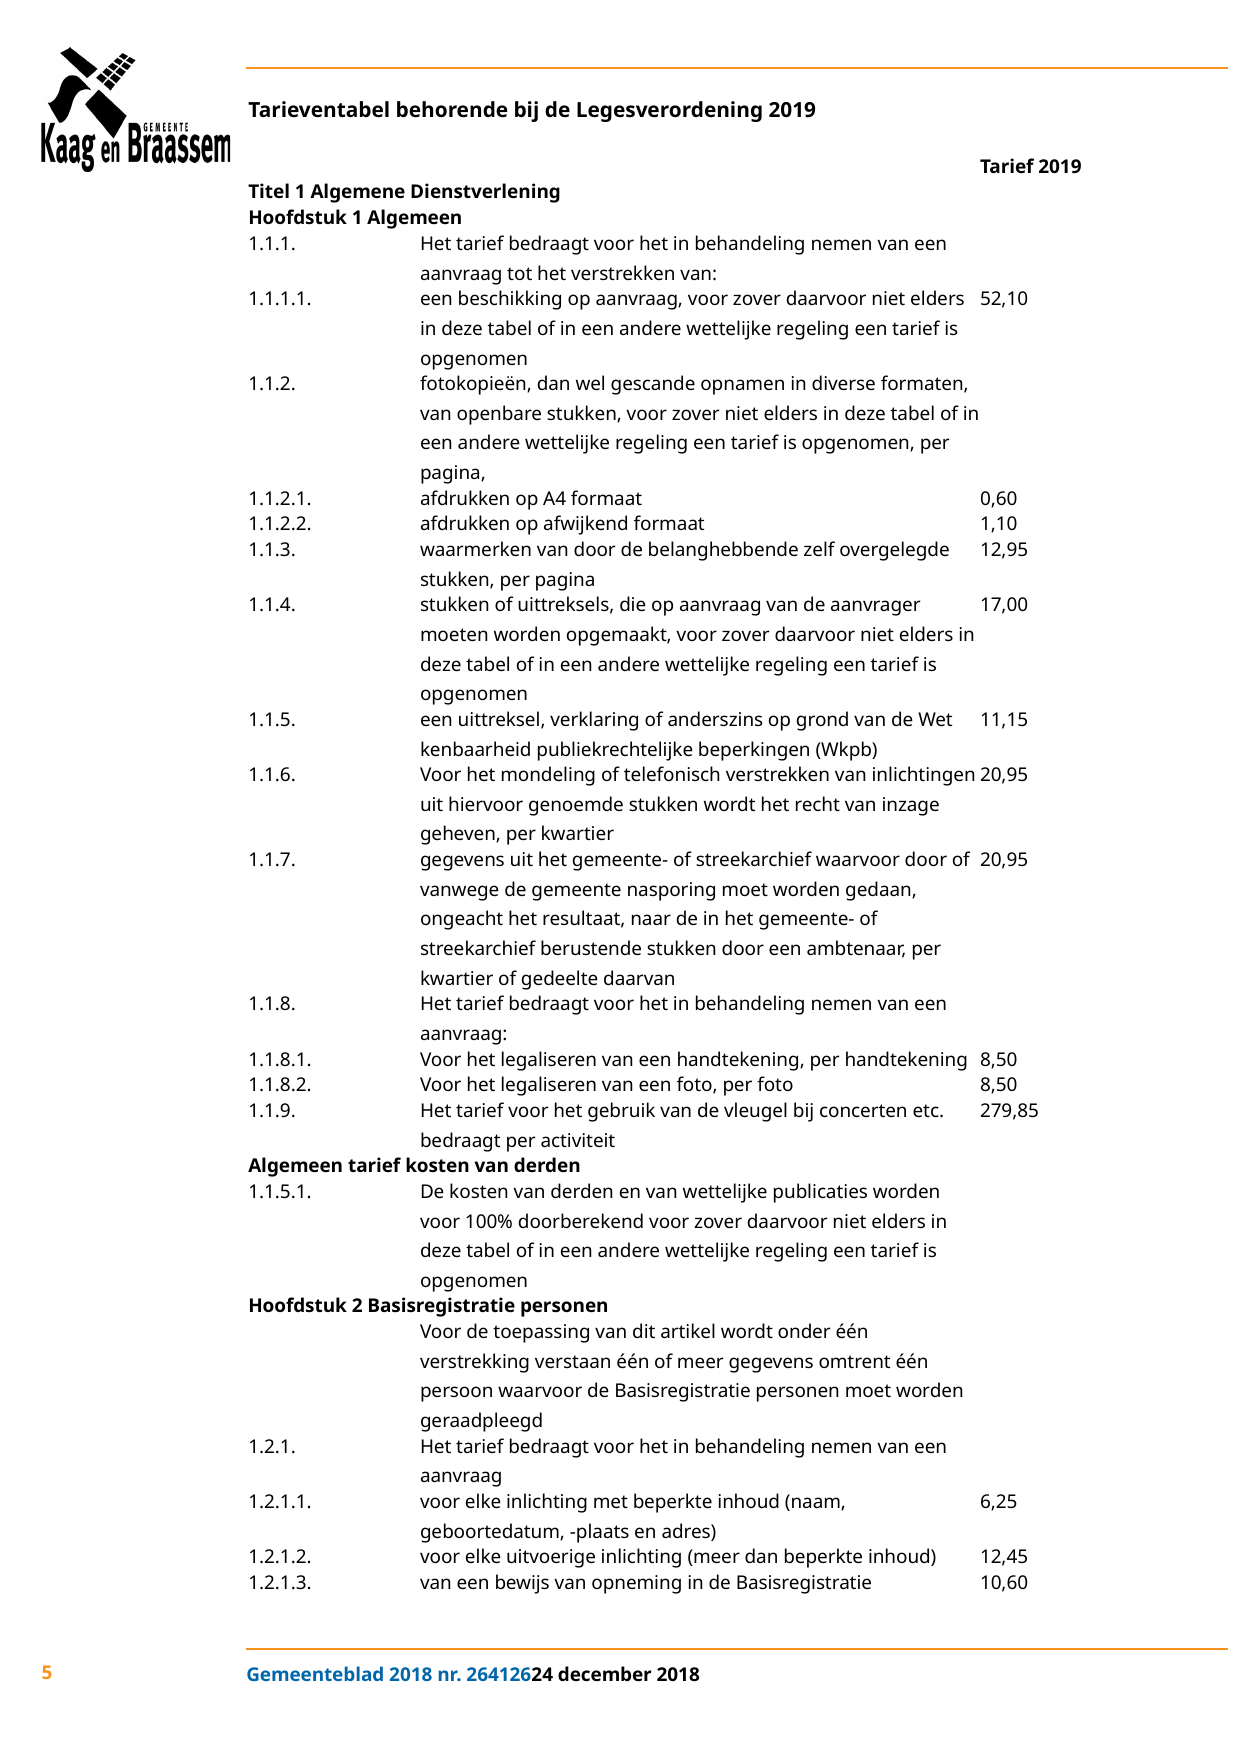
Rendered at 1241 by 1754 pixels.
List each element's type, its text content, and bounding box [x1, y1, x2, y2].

table_cell gegevens uit het gemeente- of streekarchief waarvoor door of vanwege de gemeente nasporing moet worden gedaan, ongeacht het resultaat, naar de in het gemeente- of streekarchief berustende stukken door een ambtenaar, per kwartier of gedeelte daarvan [420, 846, 980, 990]
table_header [248, 153, 980, 179]
table_cell stukken of uittreksels, die op aanvraag van de aanvrager moeten worden opgemaakt, voor zover daarvoor niet elders in deze tabel of in een andere wettelijke regeling een tarief is opgenomen [420, 592, 980, 706]
table_cell 1.1.2.1. [248, 485, 420, 511]
table_cell Het tarief bedraagt voor het in behandeling nemen van een aanvraag tot het verstrekken van: [420, 230, 980, 286]
table_cell 279,85 [980, 1097, 1152, 1152]
table_cell 11,15 [980, 706, 1152, 761]
table_cell fotokopieën, dan wel gescande opnamen in diverse formaten, van openbare stukken, voor zover niet elders in deze tabel of in een andere wettelijke regeling een tarief is opgenomen, per pagina, [420, 370, 980, 485]
table_cell 1,10 [980, 511, 1152, 536]
table_cell 8,50 [980, 1071, 1152, 1097]
table_cell Het tarief bedraagt voor het in behandeling nemen van een aanvraag [420, 1433, 980, 1488]
table_cell 1.1.1. [248, 230, 420, 286]
table_cell 1.2.1.2. [248, 1544, 420, 1569]
table_cell 17,00 [980, 592, 1152, 706]
table_cell Hoofdstuk 1 Algemeen [248, 205, 1152, 230]
table_cell een uittreksel, verklaring of anderszins op grond van de Wet kenbaarheid publiekrechtelijke beperkingen (Wkpb) [420, 706, 980, 761]
table_cell 1.2.1. [248, 1433, 420, 1488]
table_cell 8,50 [980, 1046, 1152, 1071]
table_cell 1.1.6. [248, 761, 420, 846]
table_cell 1.1.1.1. [248, 286, 420, 370]
table_cell Het tarief bedraagt voor het in behandeling nemen van een aanvraag: [420, 990, 980, 1046]
table_cell 12,95 [980, 536, 1152, 592]
table_cell 12,45 [980, 1544, 1152, 1569]
table_cell 6,25 [980, 1488, 1152, 1543]
table_cell [980, 990, 1152, 1046]
table_cell 1.1.3. [248, 536, 420, 592]
table_cell 1.1.7. [248, 846, 420, 990]
table_cell 1.1.9. [248, 1097, 420, 1152]
table_cell Titel 1 Algemene Dienstverlening [248, 179, 1152, 204]
table_cell 1.2.1.1. [248, 1488, 420, 1543]
table_cell 1.1.2. [248, 370, 420, 485]
table_cell [248, 1319, 420, 1433]
table_cell voor elke uitvoerige inlichting (meer dan beperkte inhoud) [420, 1544, 980, 1569]
table_cell een beschikking op aanvraag, voor zover daarvoor niet elders in deze tabel of in een andere wettelijke regeling een tarief is opgenomen [420, 286, 980, 370]
table_cell afdrukken op A4 formaat [420, 485, 980, 511]
table_cell [980, 1178, 1152, 1293]
table_cell [980, 230, 1152, 286]
table_cell Voor de toepassing van dit artikel wordt onder één verstrekking verstaan één of meer gegevens omtrent één persoon waarvoor de Basisregistratie personen moet worden geraadpleegd [420, 1319, 980, 1433]
table_cell 20,95 [980, 761, 1152, 846]
table_cell Het tarief voor het gebruik van de vleugel bij concerten etc. bedraagt per activiteit [420, 1097, 980, 1152]
table_cell 1.1.2.2. [248, 511, 420, 536]
table_cell Algemeen tarief kosten van derden [248, 1153, 1152, 1178]
table_cell voor elke inlichting met beperkte inhoud (naam, geboortedatum, -plaats en adres) [420, 1488, 980, 1543]
table_cell afdrukken op afwijkend formaat [420, 511, 980, 536]
table_cell van een bewijs van opneming in de Basisregistratie [420, 1569, 980, 1595]
table_cell Voor het legaliseren van een handtekening, per handtekening [420, 1046, 980, 1071]
table_cell 1.1.5.1. [248, 1178, 420, 1293]
table_cell 1.1.5. [248, 706, 420, 761]
table_header Tarief 2019 [980, 153, 1152, 179]
picture [41, 47, 231, 172]
table_cell 20,95 [980, 846, 1152, 990]
table_cell waarmerken van door de belanghebbende zelf overgelegde stukken, per pagina [420, 536, 980, 592]
table_cell Voor het mondeling of telefonisch verstrekken van inlichtingen uit hiervoor genoemde stukken wordt het recht van inzage geheven, per kwartier [420, 761, 980, 846]
table_cell 1.1.8.1. [248, 1046, 420, 1071]
table_cell [980, 370, 1152, 485]
table_cell Voor het legaliseren van een foto, per foto [420, 1071, 980, 1097]
table_cell 10,60 [980, 1569, 1152, 1595]
table_cell 1.1.8.2. [248, 1071, 420, 1097]
table_cell [980, 1433, 1152, 1488]
table_cell 0,60 [980, 485, 1152, 511]
table_cell De kosten van derden en van wettelijke publicaties worden voor 100% doorberekend voor zover daarvoor niet elders in deze tabel of in een andere wettelijke regeling een tarief is opgenomen [420, 1178, 980, 1293]
table_cell 1.1.8. [248, 990, 420, 1046]
table_cell 1.2.1.3. [248, 1569, 420, 1595]
table_cell 1.1.4. [248, 592, 420, 706]
table_cell [980, 1319, 1152, 1433]
table_cell 52,10 [980, 286, 1152, 370]
table_cell Hoofdstuk 2 Basisregistratie personen [248, 1293, 1152, 1318]
text Tarieventabel behorende bij de Legesverordening 2019 [248, 95, 1152, 123]
